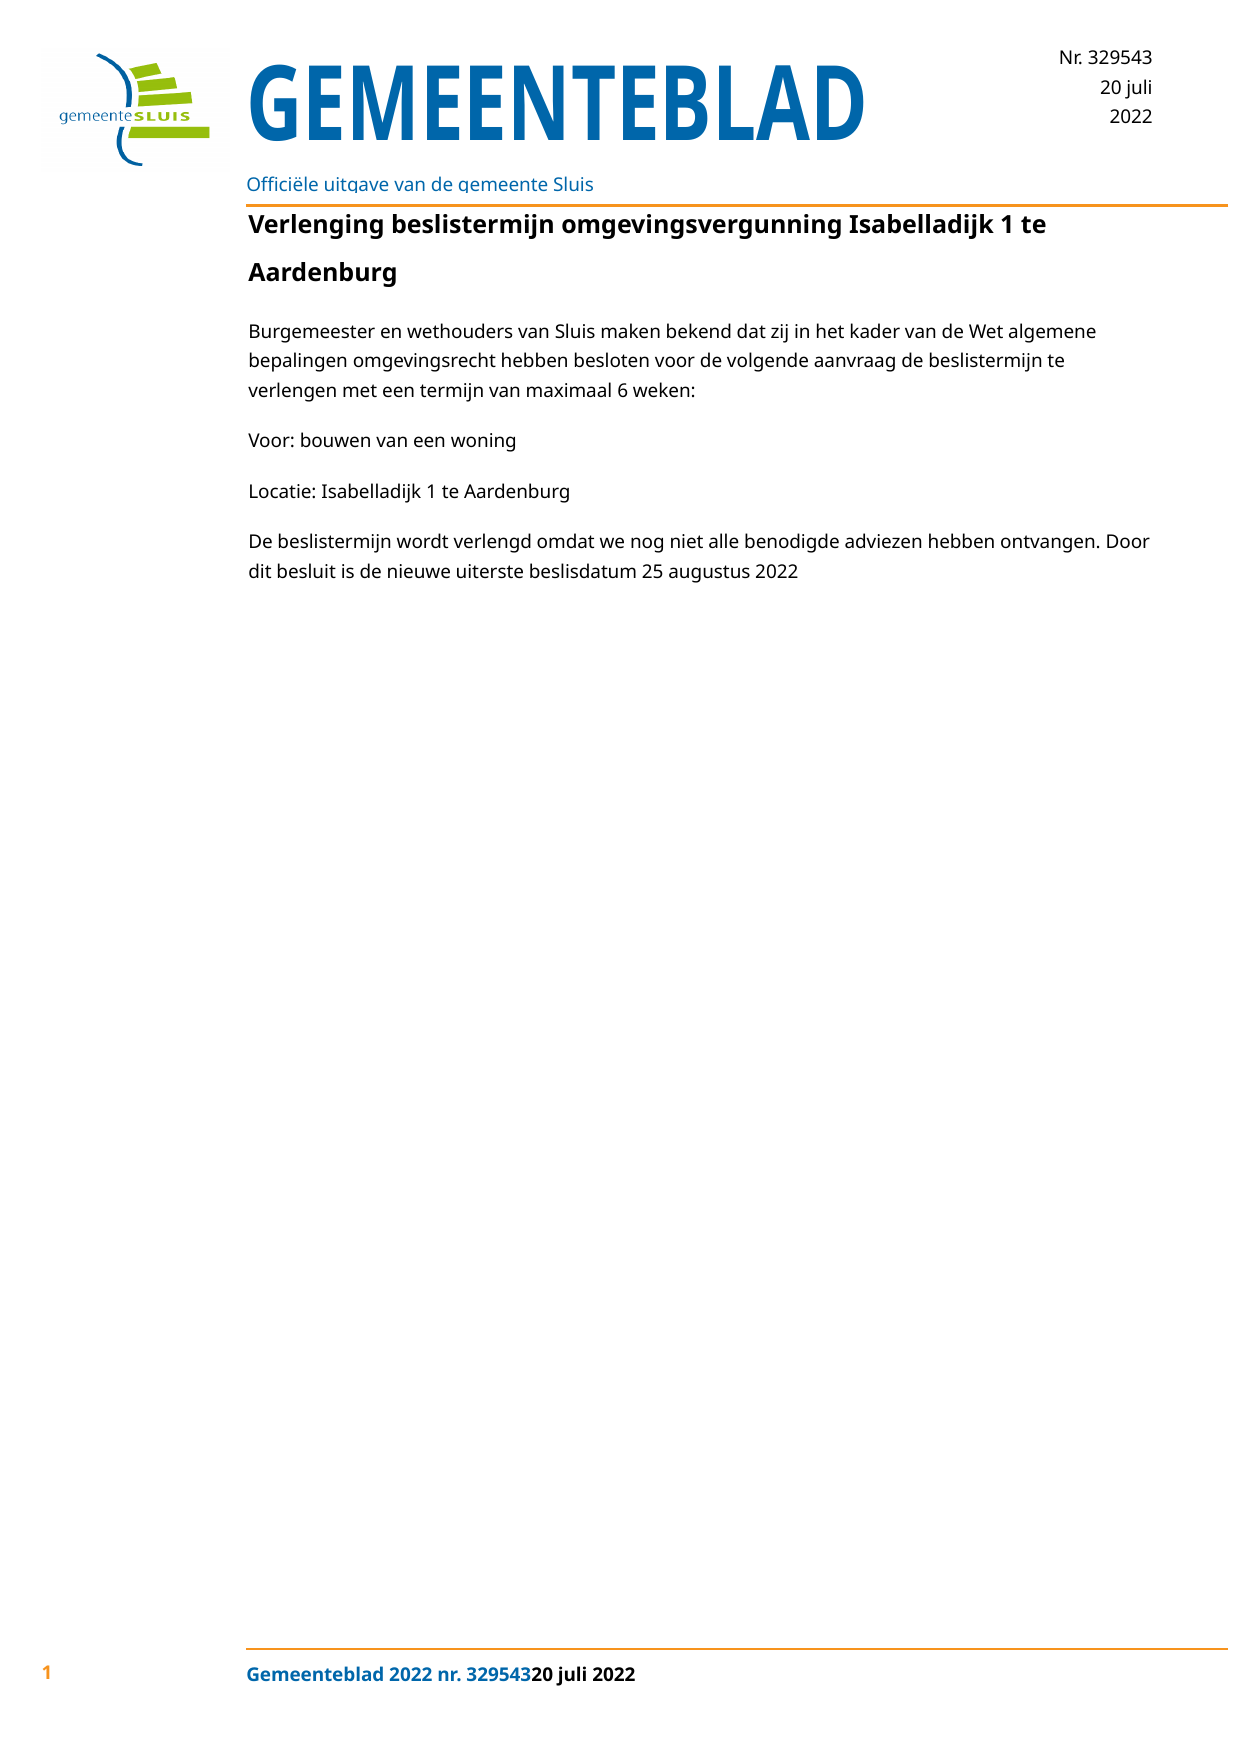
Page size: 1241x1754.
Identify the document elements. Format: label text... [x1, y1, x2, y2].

text Verlenging beslistermijn omgevingsvergunning Isabelladijk 1 te Aardenburg [248, 207, 1152, 288]
picture [41, 47, 231, 172]
text De beslistermijn wordt verlengd omdat we nog niet alle benodigde adviezen hebben ontvangen. Door dit besluit is de nieuwe uiterste beslisdatum 25 augustus 2022 [248, 528, 1152, 584]
text Burgemeester en wethouders van Sluis maken bekend dat zij in het kader van de Wet algemene bepalingen omgevingsrecht hebben besloten voor de volgende aanvraag de beslistermijn te verlengen met een termijn van maximaal 6 weken: [248, 318, 1152, 403]
text Voor: bouwen van een woning [248, 427, 1152, 453]
text Locatie: Isabelladijk 1 te Aardenburg [248, 478, 1152, 504]
